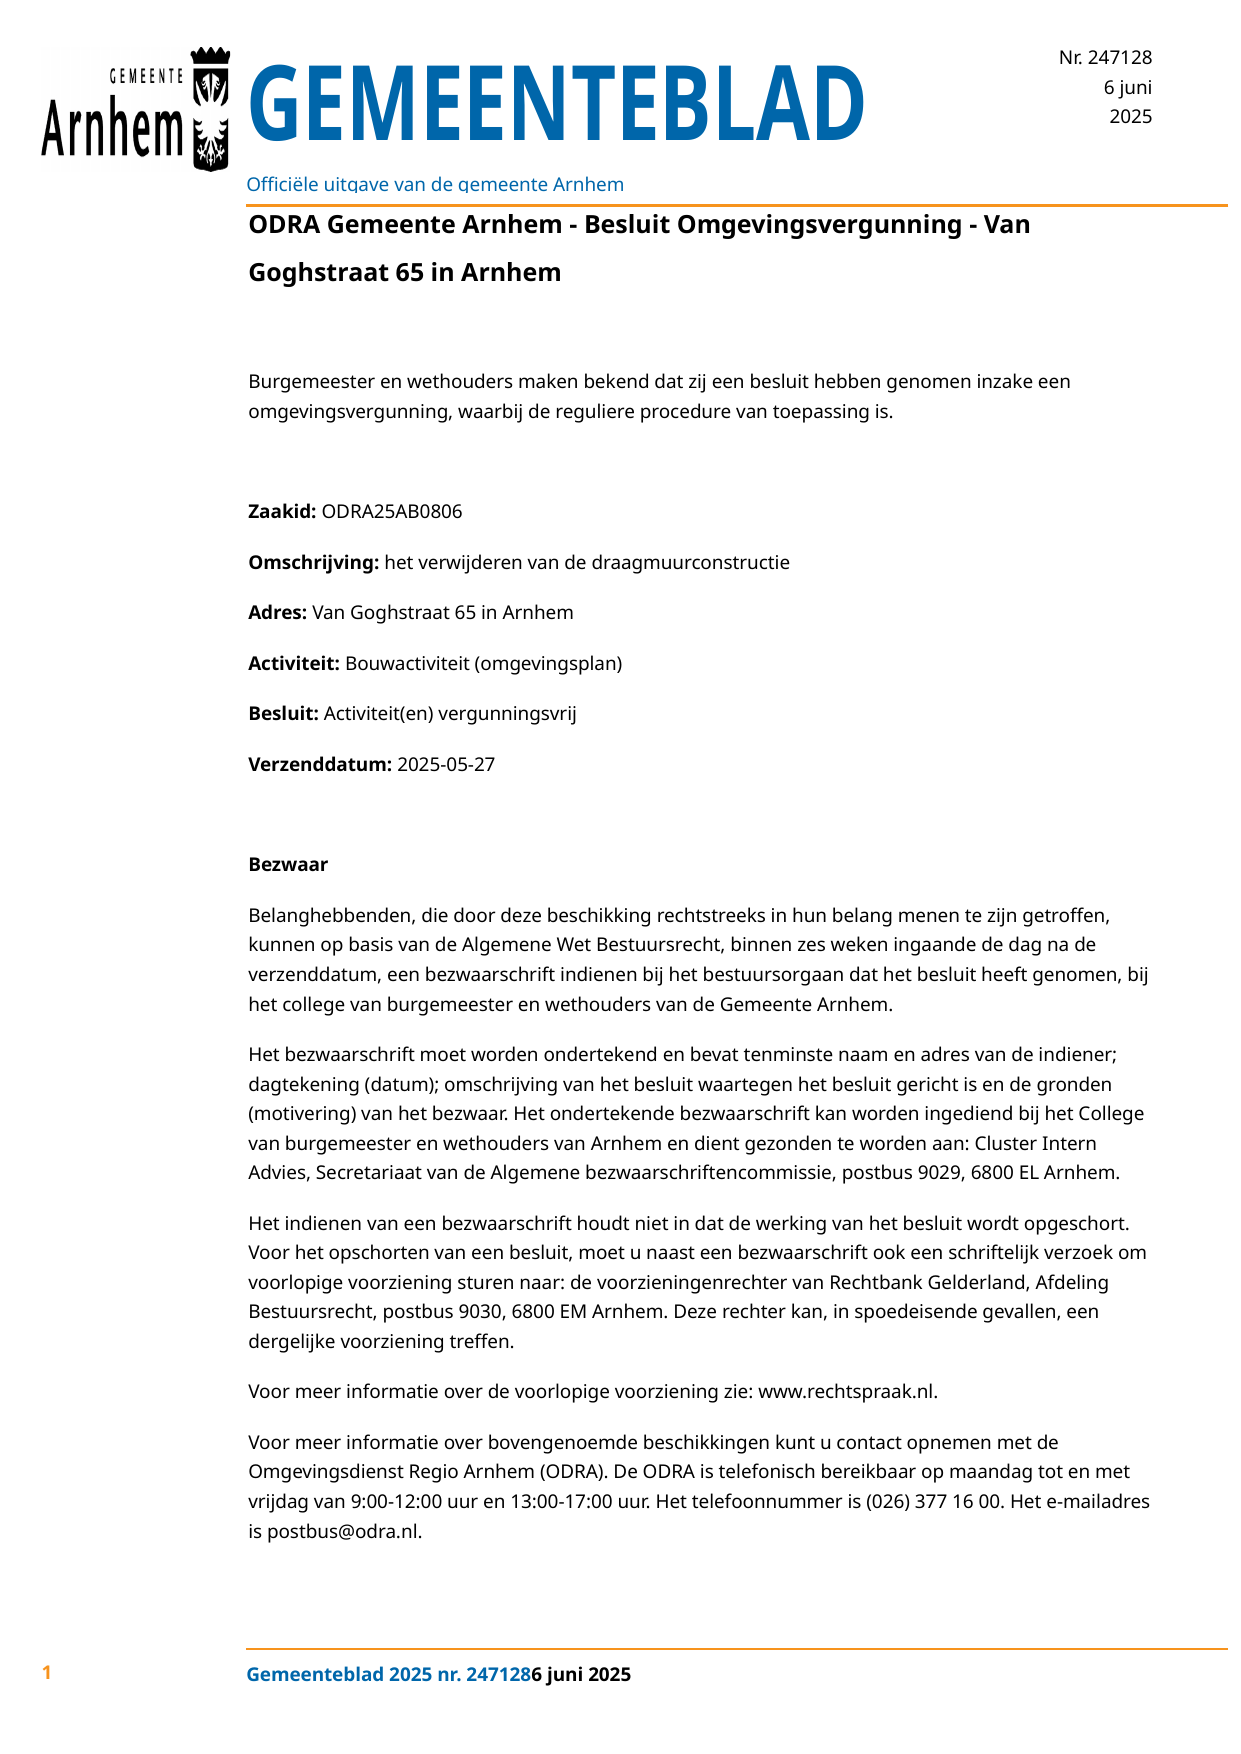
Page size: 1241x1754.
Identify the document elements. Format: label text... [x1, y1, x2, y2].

text Voor meer informatie over de voorlopige voorziening zie: www.rechtspraak.nl. [248, 1379, 1152, 1404]
text Bezwaar [248, 852, 1152, 877]
text Belanghebbenden, die door deze beschikking rechtstreeks in hun belang menen te zijn getroffen, kunnen op basis van de Algemene Wet Bestuursrecht, binnen zes weken ingaande de dag na de verzenddatum, een bezwaarschrift indienen bij het bestuursorgaan dat het besluit heeft genomen, bij het college van burgemeester en wethouders van de Gemeente Arnhem. [248, 902, 1152, 1017]
text Verzenddatum: 2025-05-27 [248, 751, 1152, 777]
text Zaakid: ODRA25AB0806 [248, 499, 1152, 524]
text Adres: Van Goghstraat 65 in Arnhem [248, 599, 1152, 625]
text Voor meer informatie over bovengenoemde beschikkingen kunt u contact opnemen met de Omgevingsdienst Regio Arnhem (ODRA). De ODRA is telefonisch bereikbaar op maandag tot en met vrijdag van 9:00-12:00 uur en 13:00-17:00 uur. Het telefoonnummer is (026) 377 16 00. Het e-mailadres is postbus@odra.nl. [248, 1429, 1152, 1544]
text Het indienen van een bezwaarschrift houdt niet in dat de werking van het besluit wordt opgeschort. Voor het opschorten van een besluit, moet u naast een bezwaarschrift ook een schriftelijk verzoek om voorlopige voorziening sturen naar: de voorzieningenrechter van Rechtbank Gelderland, Afdeling Bestuursrecht, postbus 9030, 6800 EM Arnhem. Deze rechter kan, in spoedeisende gevallen, een dergelijke voorziening treffen. [248, 1210, 1152, 1354]
text Activiteit: Bouwactiviteit (omgevingsplan) [248, 650, 1152, 676]
text Het bezwaarschrift moet worden ondertekend en bevat tenminste naam en adres van de indiener; dagtekening (datum); omschrijving van het besluit waartegen het besluit gericht is en de gronden (motivering) van het bezwaar. Het ondertekende bezwaarschrift kan worden ingediend bij het College van burgemeester en wethouders van Arnhem en dient gezonden te worden aan: Cluster Intern Advies, Secretariaat van de Algemene bezwaarschriftencommissie, postbus 9029, 6800 EL Arnhem. [248, 1041, 1152, 1185]
text ODRA Gemeente Arnhem - Besluit Omgevingsvergunning - Van Goghstraat 65 in Arnhem [248, 207, 1152, 288]
picture [41, 47, 231, 172]
text Besluit: Activiteit(en) vergunningsvrij [248, 700, 1152, 726]
text Omschrijving: het verwijderen van de draagmuurconstructie [248, 549, 1152, 575]
text Burgemeester en wethouders maken bekend dat zij een besluit hebben genomen inzake een omgevingsvergunning, waarbij de reguliere procedure van toepassing is. [248, 368, 1152, 424]
